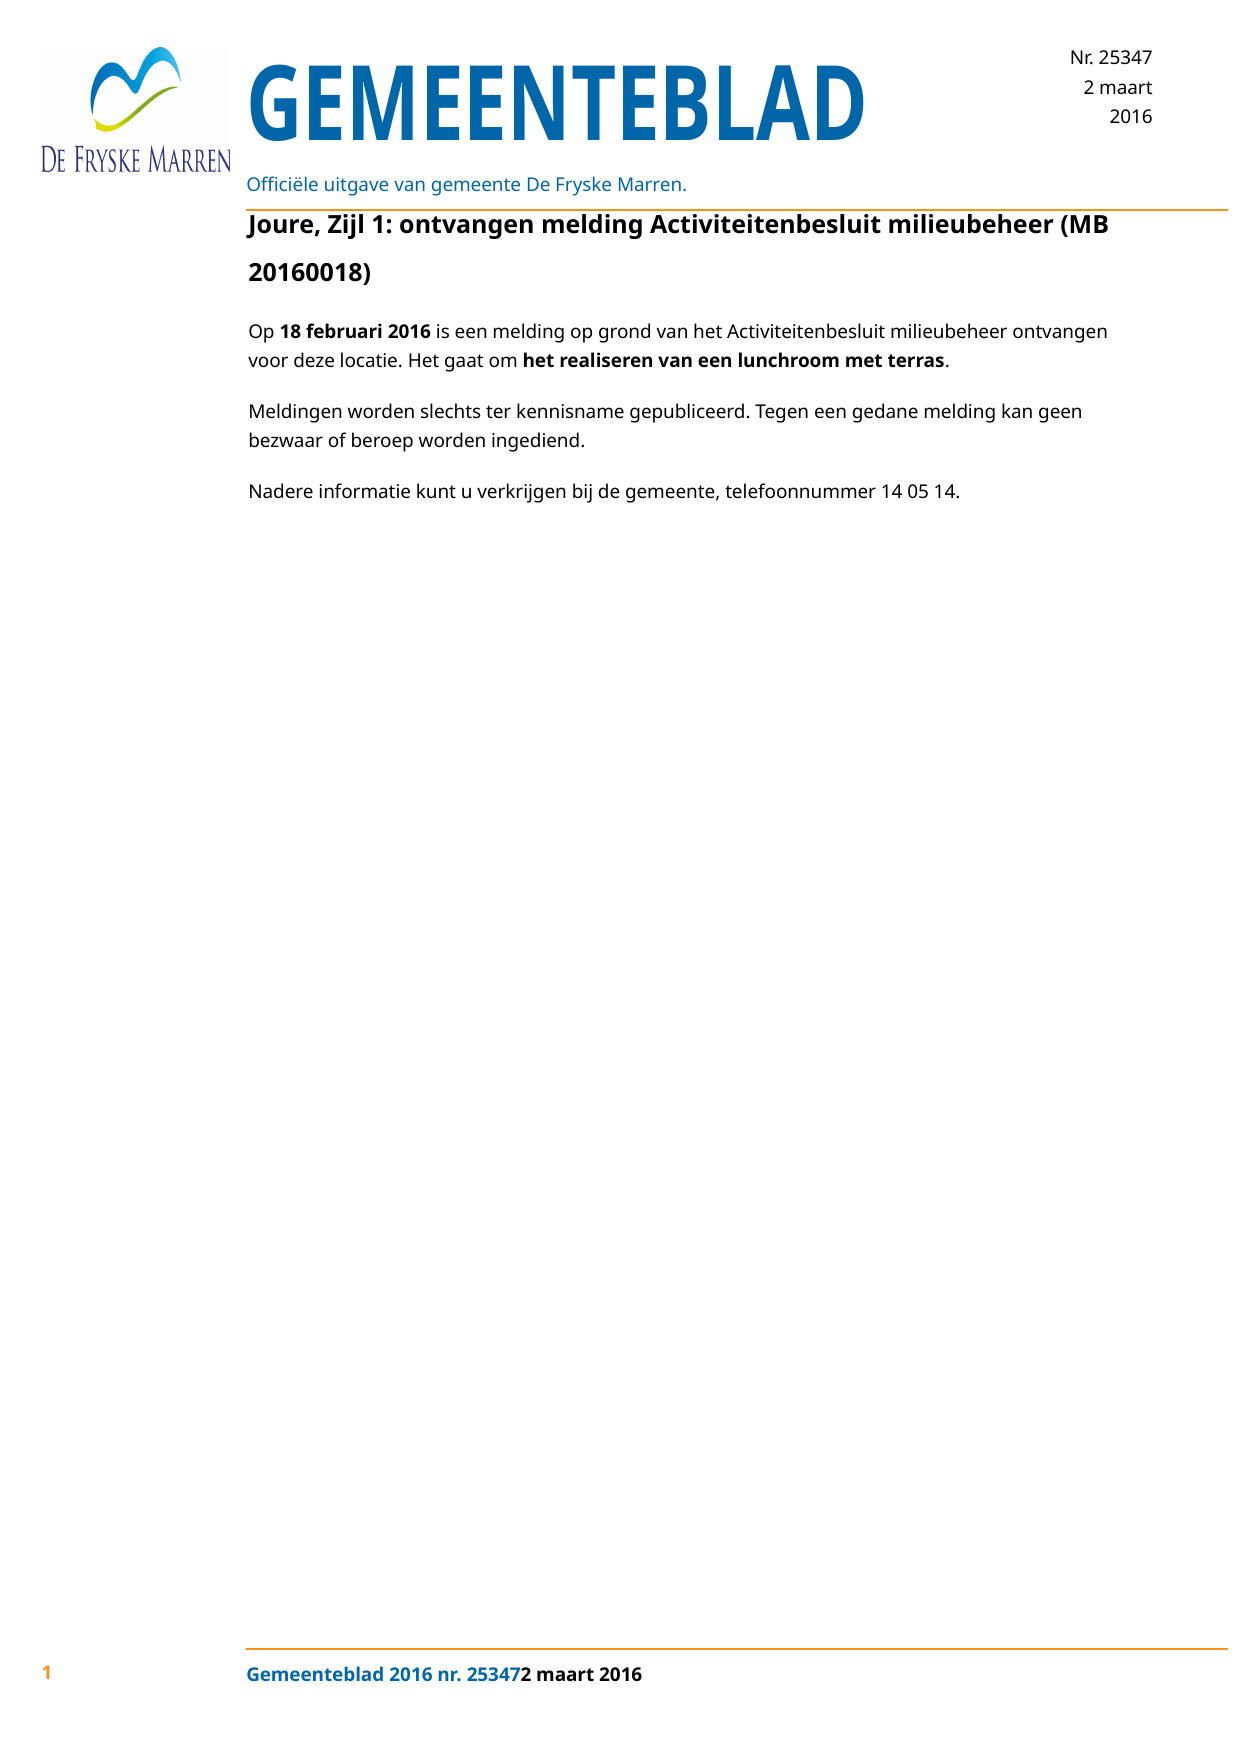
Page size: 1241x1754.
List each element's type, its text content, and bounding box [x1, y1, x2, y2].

text Meldingen worden slechts ter kennisname gepubliceerd. Tegen een gedane melding kan geen bezwaar of beroep worden ingediend. [248, 398, 1152, 453]
text Nadere informatie kunt u verkrijgen bij de gemeente, telefoonnummer 14 05 14. [248, 478, 1152, 504]
picture [41, 47, 231, 172]
text Joure, Zijl 1: ontvangen melding Activiteitenbesluit milieubeheer (MB 20160018) [248, 211, 1152, 288]
text Op 18 februari 2016 is een melding op grond van het Activiteitenbesluit milieubeheer ontvangen voor deze locatie. Het gaat om het realiseren van een lunchroom met terras. [248, 318, 1152, 373]
